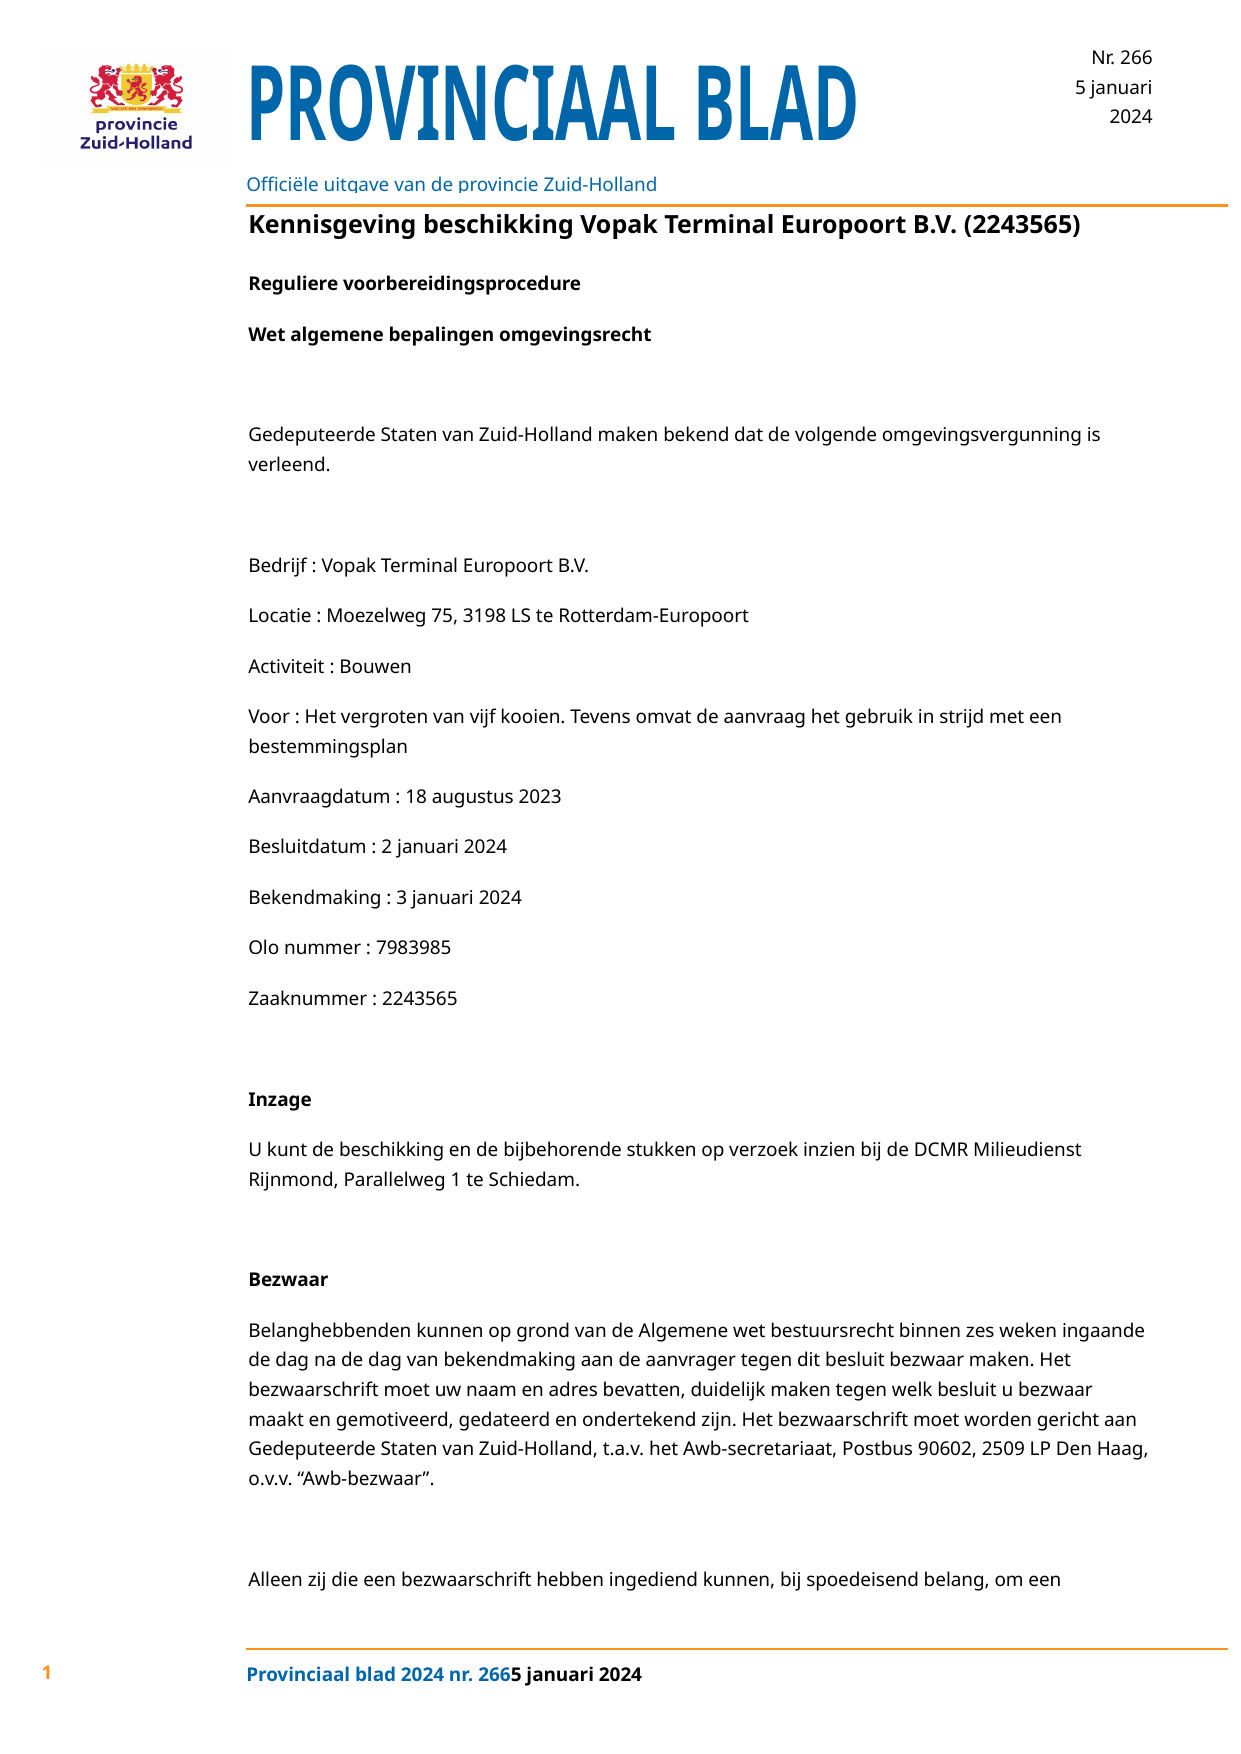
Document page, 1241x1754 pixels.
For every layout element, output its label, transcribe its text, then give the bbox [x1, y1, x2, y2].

text Bedrijf : Vopak Terminal Europoort B.V. [248, 552, 1152, 578]
text Belanghebbenden kunnen op grond van de Algemene wet bestuursrecht binnen zes weken ingaande de dag na de dag van bekendmaking aan de aanvrager tegen dit besluit bezwaar maken. Het bezwaarschrift moet uw naam en adres bevatten, duidelijk maken tegen welk besluit u bezwaar maakt en gemotiveerd, gedateerd en ondertekend zijn. Het bezwaarschrift moet worden gericht aan Gedeputeerde Staten van Zuid-Holland, t.a.v. het Awb-secretariaat, Postbus 90602, 2509 LP Den Haag, o.v.v. “Awb-bezwaar”. [248, 1317, 1152, 1491]
text Olo nummer : 7983985 [248, 934, 1152, 960]
text Besluitdatum : 2 januari 2024 [248, 834, 1152, 859]
text Kennisgeving beschikking Vopak Terminal Europoort B.V. (2243565) [248, 207, 1152, 241]
text Inzage [248, 1086, 1152, 1111]
text U kunt de beschikking en de bijbehorende stukken op verzoek inzien bij de DCMR Milieudienst Rijnmond, Parallelweg 1 te Schiedam. [248, 1136, 1152, 1191]
text Wet algemene bepalingen omgevingsrecht [248, 321, 1152, 346]
text Bezwaar [248, 1267, 1152, 1292]
text Gedeputeerde Staten van Zuid-Holland maken bekend dat de volgende omgevingsvergunning is verleend. [248, 422, 1152, 477]
text Voor : Het vergroten van vijf kooien. Tevens omvat de aanvraag het gebruik in strijd met een bestemmingsplan [248, 703, 1152, 758]
text Zaaknummer : 2243565 [248, 985, 1152, 1011]
text Reguliere voorbereidingsprocedure [248, 270, 1152, 296]
text Aanvraagdatum : 18 augustus 2023 [248, 783, 1152, 809]
text Alleen zij die een bezwaarschrift hebben ingediend kunnen, bij spoedeisend belang, om een [248, 1566, 1152, 1591]
picture [41, 47, 231, 172]
text Bekendmaking : 3 januari 2024 [248, 884, 1152, 910]
text Activiteit : Bouwen [248, 653, 1152, 678]
text Locatie : Moezelweg 75, 3198 LS te Rotterdam-Europoort [248, 602, 1152, 628]
